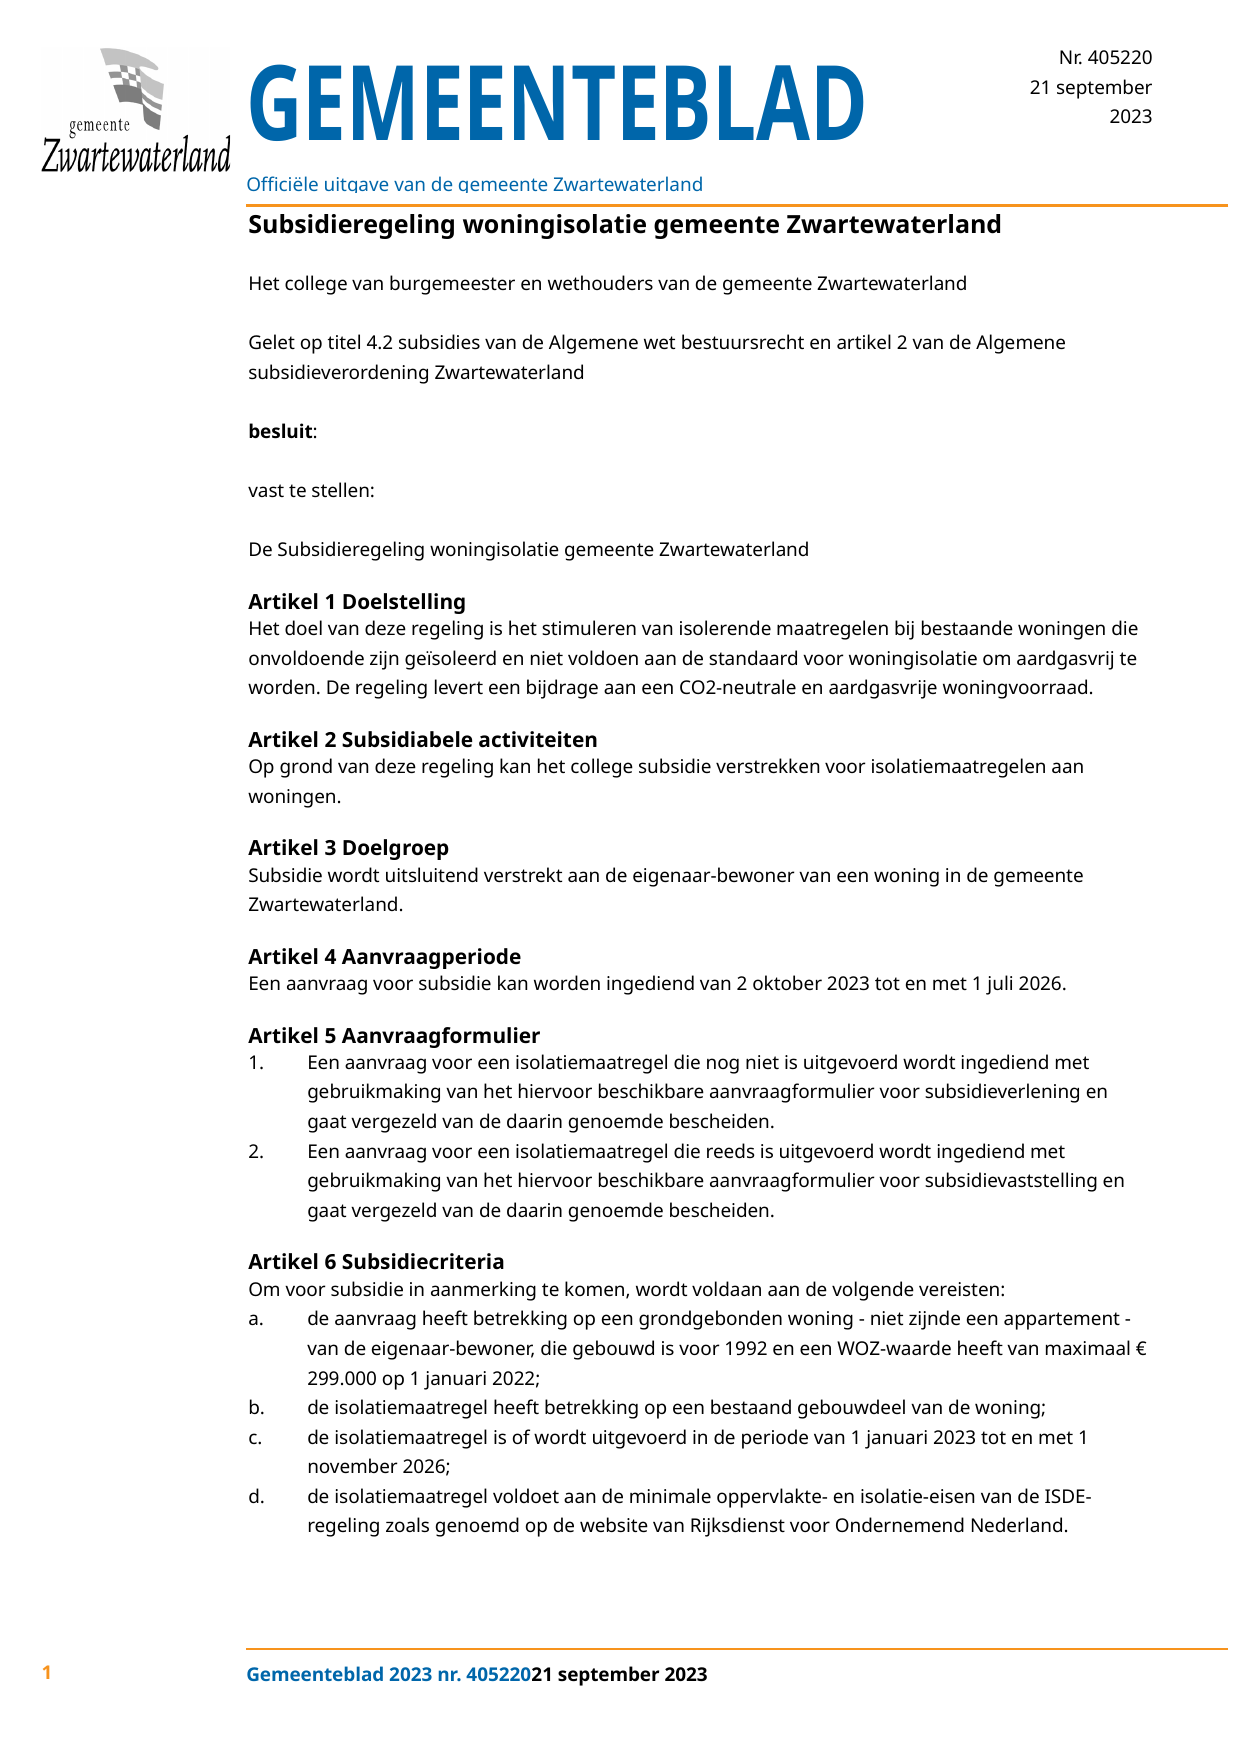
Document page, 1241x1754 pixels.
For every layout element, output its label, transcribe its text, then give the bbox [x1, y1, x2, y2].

list de isolatiemaatregel voldoet aan de minimale oppervlakte- en isolatie-eisen van de ISDE-regeling zoals genoemd op de website van Rijksdienst voor Ondernemend Nederland. [248, 1483, 1152, 1538]
text Artikel 4 Aanvraagperiode [248, 942, 1152, 970]
list de isolatiemaatregel heeft betrekking op een bestaand gebouwdeel van de woning; [248, 1394, 1152, 1420]
text De Subsidieregeling woningisolatie gemeente Zwartewaterland [248, 537, 1152, 562]
list de isolatiemaatregel is of wordt uitgevoerd in de periode van 1 januari 2023 tot en met 1 november 2026; [248, 1424, 1152, 1479]
list Een aanvraag voor een isolatiemaatregel die reeds is uitgevoerd wordt ingediend met gebruikmaking van het hiervoor beschikbare aanvraagformulier voor subsidievaststelling en gaat vergezeld van de daarin genoemde bescheiden. [248, 1138, 1152, 1223]
text Het college van burgemeester en wethouders van de gemeente Zwartewaterland [248, 270, 1152, 296]
text besluit: [248, 418, 1152, 444]
text Artikel 1 Doelstelling [248, 587, 1152, 615]
text vast te stellen: [248, 477, 1152, 503]
picture [41, 47, 231, 172]
text Artikel 6 Subsidiecriteria [248, 1247, 1152, 1276]
text Gelet op titel 4.2 subsidies van de Algemene wet bestuursrecht en artikel 2 van de Algemene subsidieverordening Zwartewaterland [248, 329, 1152, 385]
text Om voor subsidie in aanmerking te komen, wordt voldaan aan de volgende vereisten: [248, 1276, 1152, 1302]
list Een aanvraag voor een isolatiemaatregel die nog niet is uitgevoerd wordt ingediend met gebruikmaking van het hiervoor beschikbare aanvraagformulier voor subsidieverlening en gaat vergezeld van de daarin genoemde bescheiden. [248, 1049, 1152, 1134]
text Op grond van deze regeling kan het college subsidie verstrekken voor isolatiemaatregelen aan woningen. [248, 753, 1152, 809]
text Subsidie wordt uitsluitend verstrekt aan de eigenaar-bewoner van een woning in de gemeente Zwartewaterland. [248, 862, 1152, 917]
text Subsidieregeling woningisolatie gemeente Zwartewaterland [248, 207, 1152, 241]
text Artikel 5 Aanvraagformulier [248, 1021, 1152, 1049]
text Het doel van deze regeling is het stimuleren van isolerende maatregelen bij bestaande woningen die onvoldoende zijn geïsoleerd en niet voldoen aan de standaard voor woningisolatie om aardgasvrij te worden. De regeling levert een bijdrage aan een CO2-neutrale en aardgasvrije woningvoorraad. [248, 615, 1152, 700]
text Artikel 3 Doelgroep [248, 833, 1152, 862]
list de aanvraag heeft betrekking op een grondgebonden woning - niet zijnde een appartement - van de eigenaar-bewoner, die gebouwd is voor 1992 en een WOZ-waarde heeft van maximaal € 299.000 op 1 januari 2022; [248, 1306, 1152, 1390]
text Een aanvraag voor subsidie kan worden ingediend van 2 oktober 2023 tot en met 1 juli 2026. [248, 970, 1152, 996]
text Artikel 2 Subsidiabele activiteiten [248, 725, 1152, 753]
